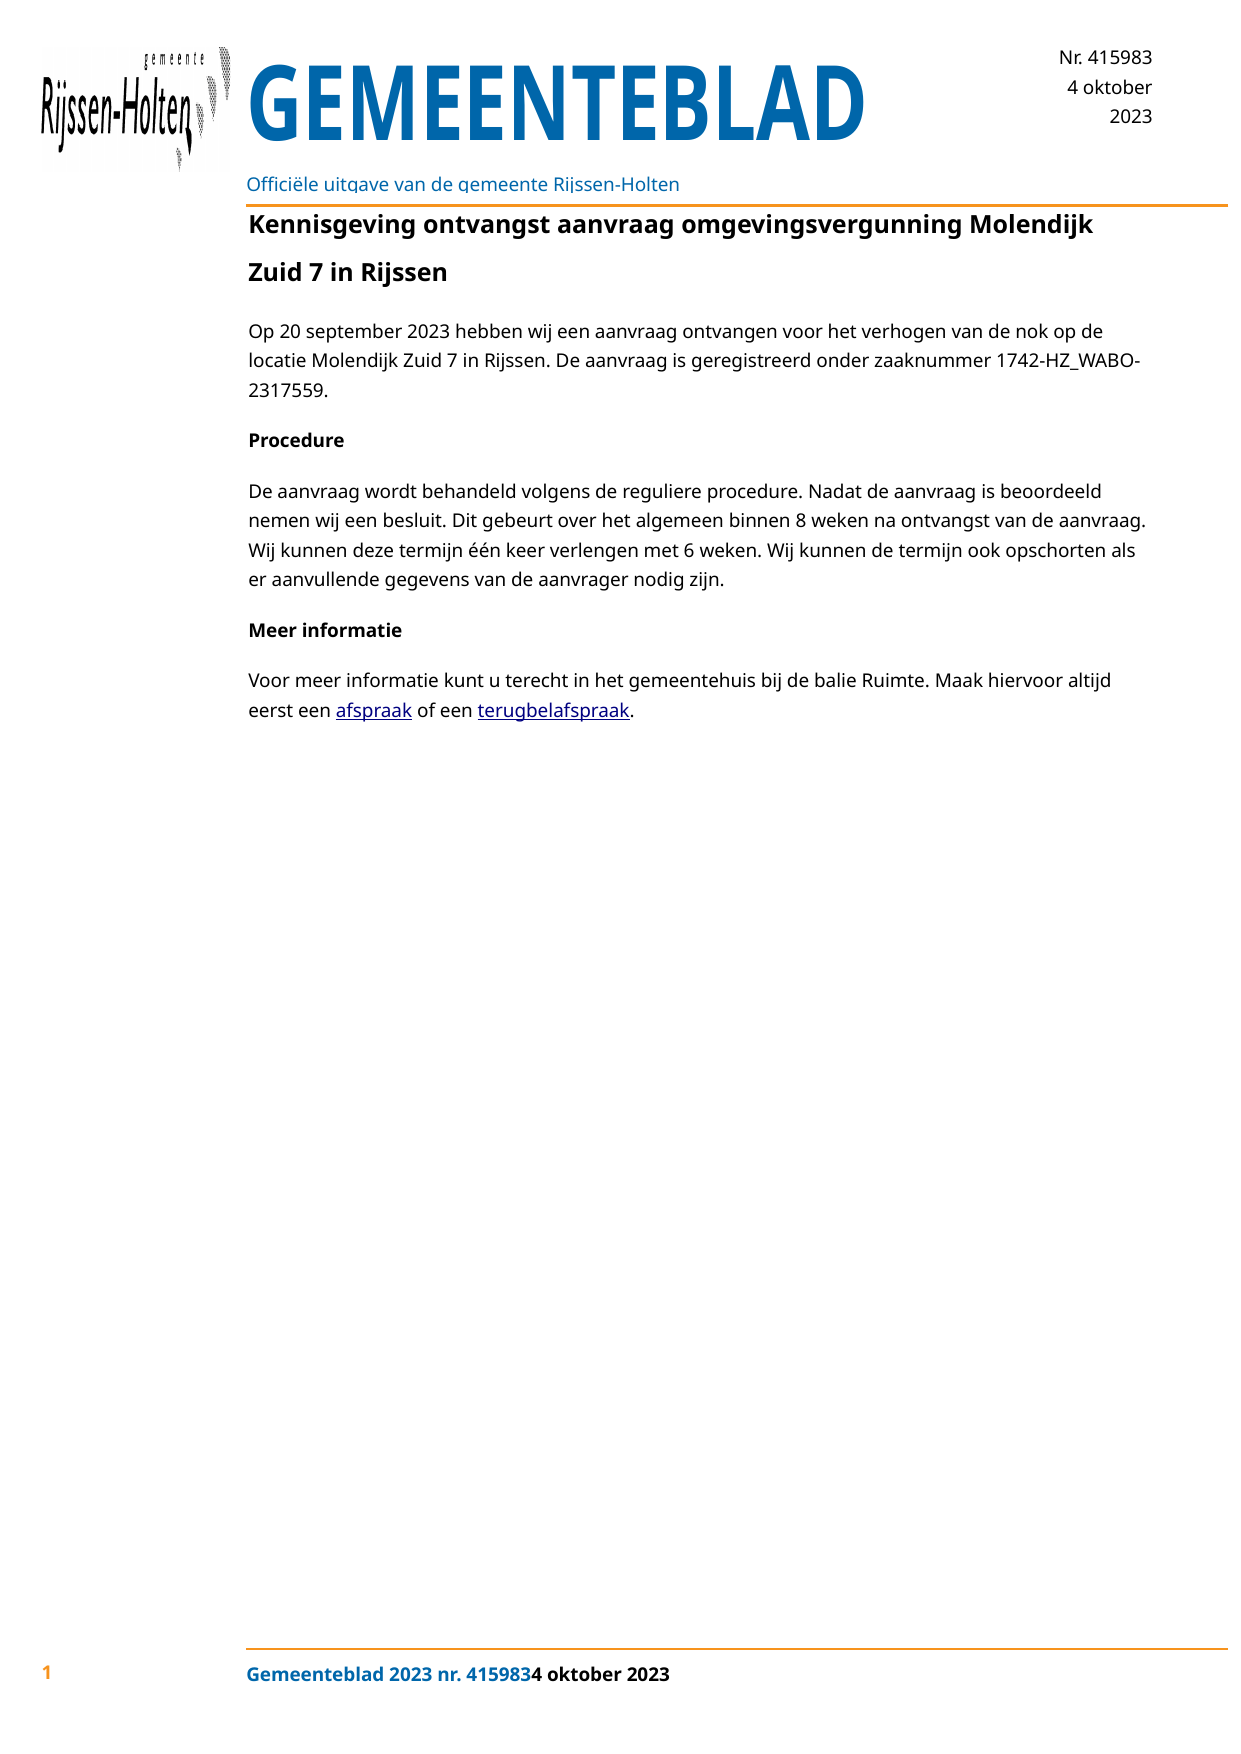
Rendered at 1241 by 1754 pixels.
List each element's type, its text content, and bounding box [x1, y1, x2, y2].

text Meer informatie [248, 617, 1152, 643]
text Op 20 september 2023 hebben wij een aanvraag ontvangen voor het verhogen van de nok op de locatie Molendijk Zuid 7 in Rijssen. De aanvraag is geregistreerd onder zaaknummer 1742-HZ_WABO-2317559. [248, 318, 1152, 403]
picture [41, 47, 231, 172]
text De aanvraag wordt behandeld volgens de reguliere procedure. Nadat de aanvraag is beoordeeld nemen wij een besluit. Dit gebeurt over het algemeen binnen 8 weken na ontvangst van de aanvraag. Wij kunnen deze termijn één keer verlengen met 6 weken. Wij kunnen de termijn ook opschorten als er aanvullende gegevens van de aanvrager nodig zijn. [248, 478, 1152, 592]
text Kennisgeving ontvangst aanvraag omgevingsvergunning Molendijk Zuid 7 in Rijssen [248, 207, 1152, 288]
text Voor meer informatie kunt u terecht in het gemeentehuis bij de balie Ruimte. Maak hiervoor altijd eerst een afspraak of een terugbelafspraak. [248, 667, 1152, 723]
text Procedure [248, 427, 1152, 453]
